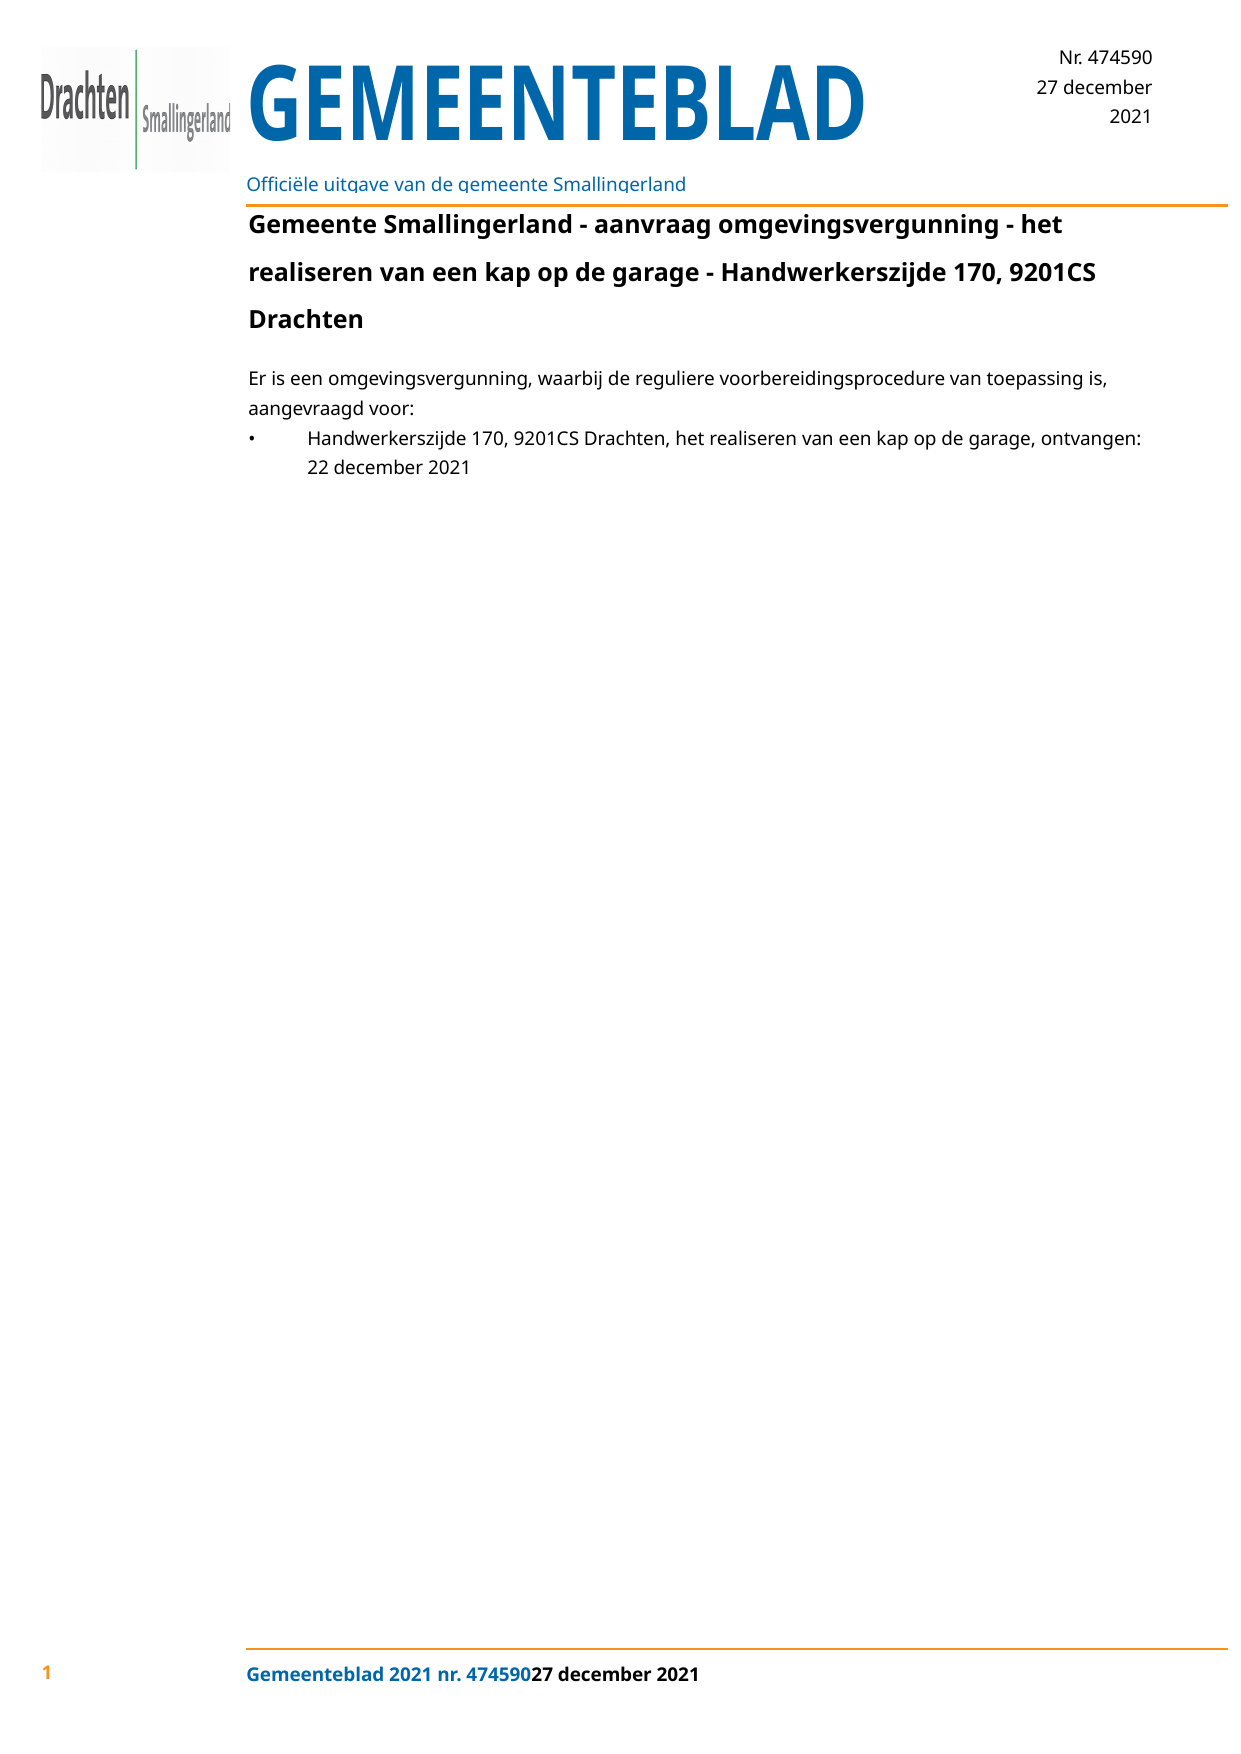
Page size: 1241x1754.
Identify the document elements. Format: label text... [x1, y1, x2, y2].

text Gemeente Smallingerland - aanvraag omgevingsvergunning - het realiseren van een kap op de garage - Handwerkerszijde 170, 9201CS Drachten [248, 207, 1152, 336]
list Handwerkerszijde 170, 9201CS Drachten, het realiseren van een kap op de garage, ontvangen: 22 december 2021 [248, 425, 1152, 480]
text Er is een omgevingsvergunning, waarbij de reguliere voorbereidingsprocedure van toepassing is, aangevraagd voor: [248, 366, 1152, 421]
picture [41, 47, 231, 172]
